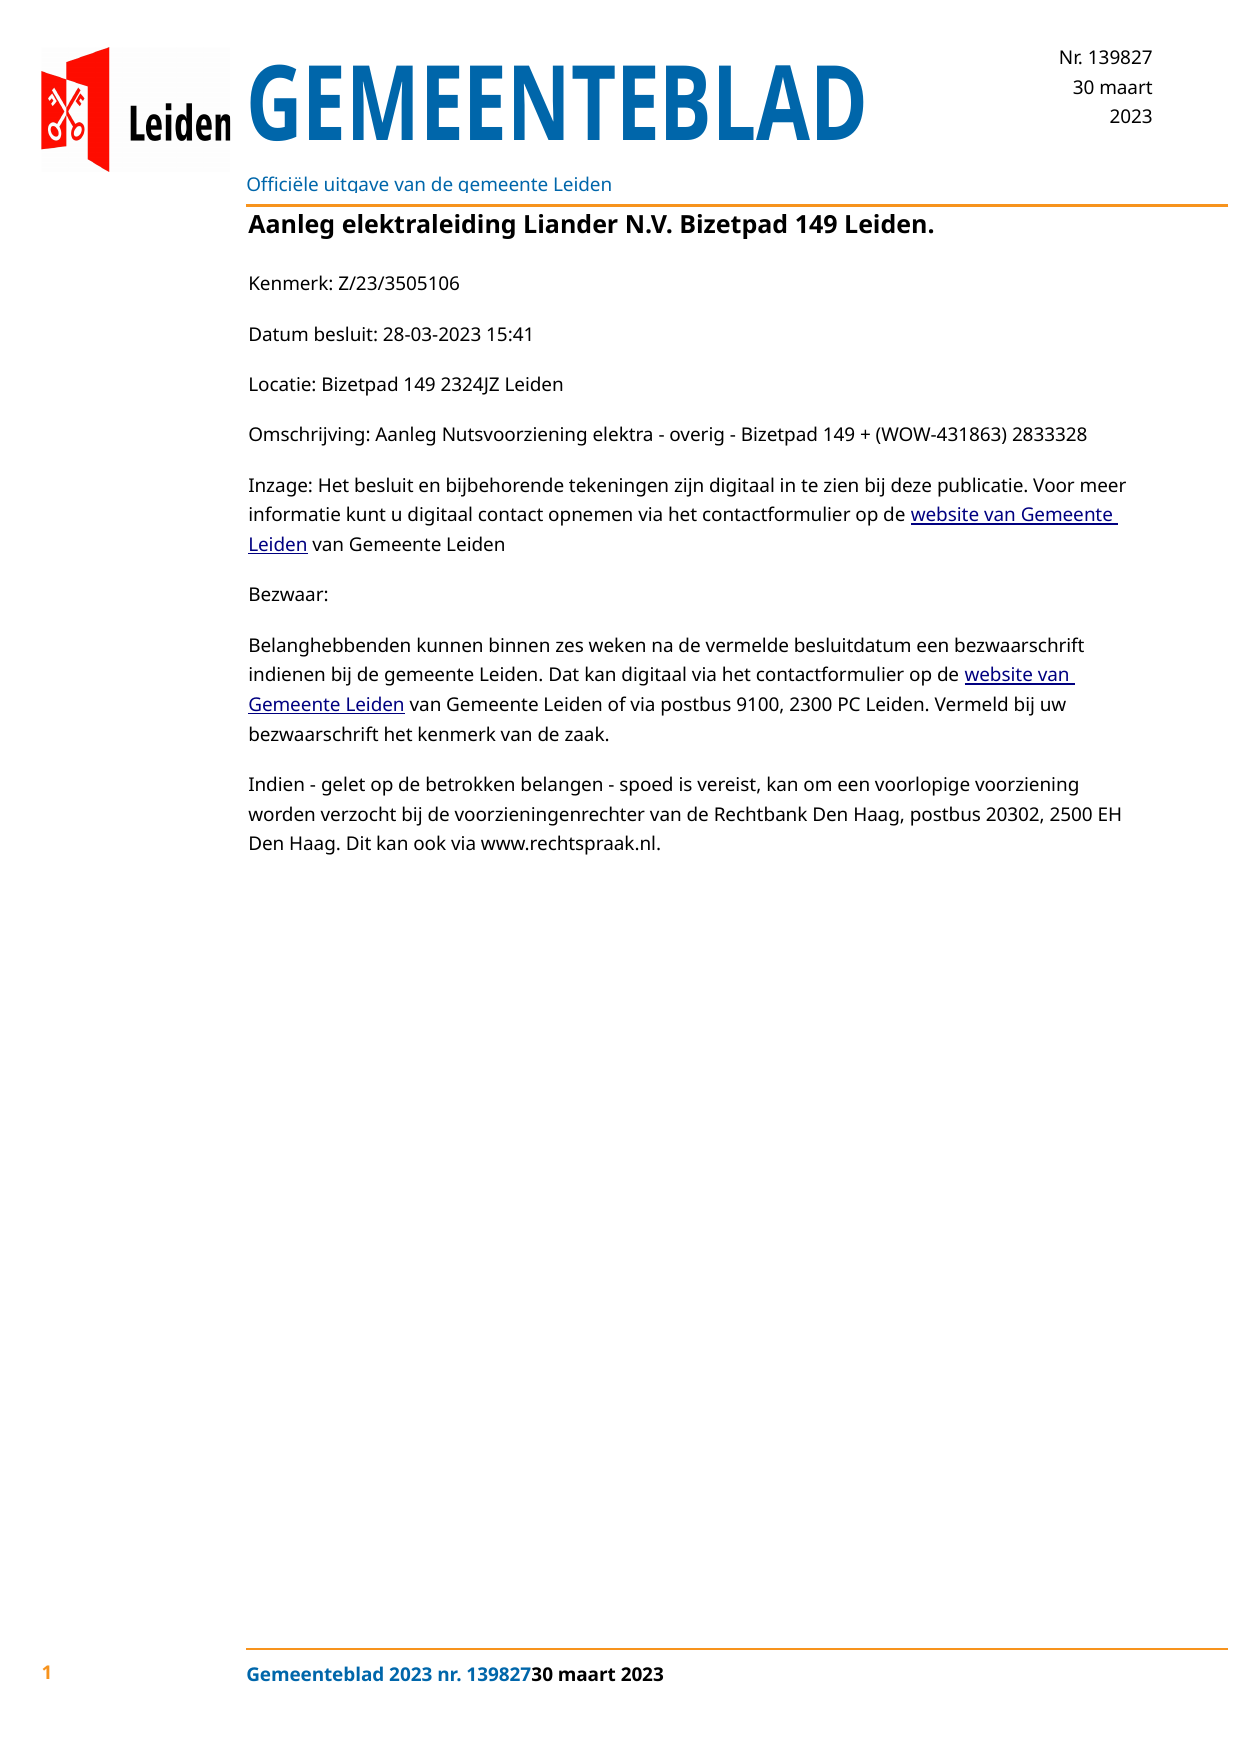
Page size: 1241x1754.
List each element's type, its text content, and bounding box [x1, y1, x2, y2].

text Belanghebbenden kunnen binnen zes weken na de vermelde besluitdatum een bezwaarschrift indienen bij de gemeente Leiden. Dat kan digitaal via het contactformulier op de website van Gemeente Leiden van Gemeente Leiden of via postbus 9100, 2300 PC Leiden. Vermeld bij uw bezwaarschrift het kenmerk van de zaak. [248, 632, 1152, 746]
text Bezwaar: [248, 582, 1152, 607]
text Aanleg elektraleiding Liander N.V. Bizetpad 149 Leiden. [248, 207, 1152, 241]
text Inzage: Het besluit en bijbehorende tekeningen zijn digitaal in te zien bij deze publicatie. Voor meer informatie kunt u digitaal contact opnemen via het contactformulier op de website van Gemeente Leiden van Gemeente Leiden [248, 472, 1152, 557]
text Omschrijving: Aanleg Nutsvoorziening elektra - overig - Bizetpad 149 + (WOW-431863) 2833328 [248, 422, 1152, 447]
text Datum besluit: 28-03-2023 15:41 [248, 321, 1152, 346]
text Indien - gelet op de betrokken belangen - spoed is vereist, kan om een voorlopige voorziening worden verzocht bij de voorzieningenrechter van de Rechtbank Den Haag, postbus 20302, 2500 EH Den Haag. Dit kan ook via www.rechtspraak.nl. [248, 771, 1152, 856]
picture [41, 47, 231, 172]
text Kenmerk: Z/23/3505106 [248, 270, 1152, 296]
text Locatie: Bizetpad 149 2324JZ Leiden [248, 371, 1152, 397]
